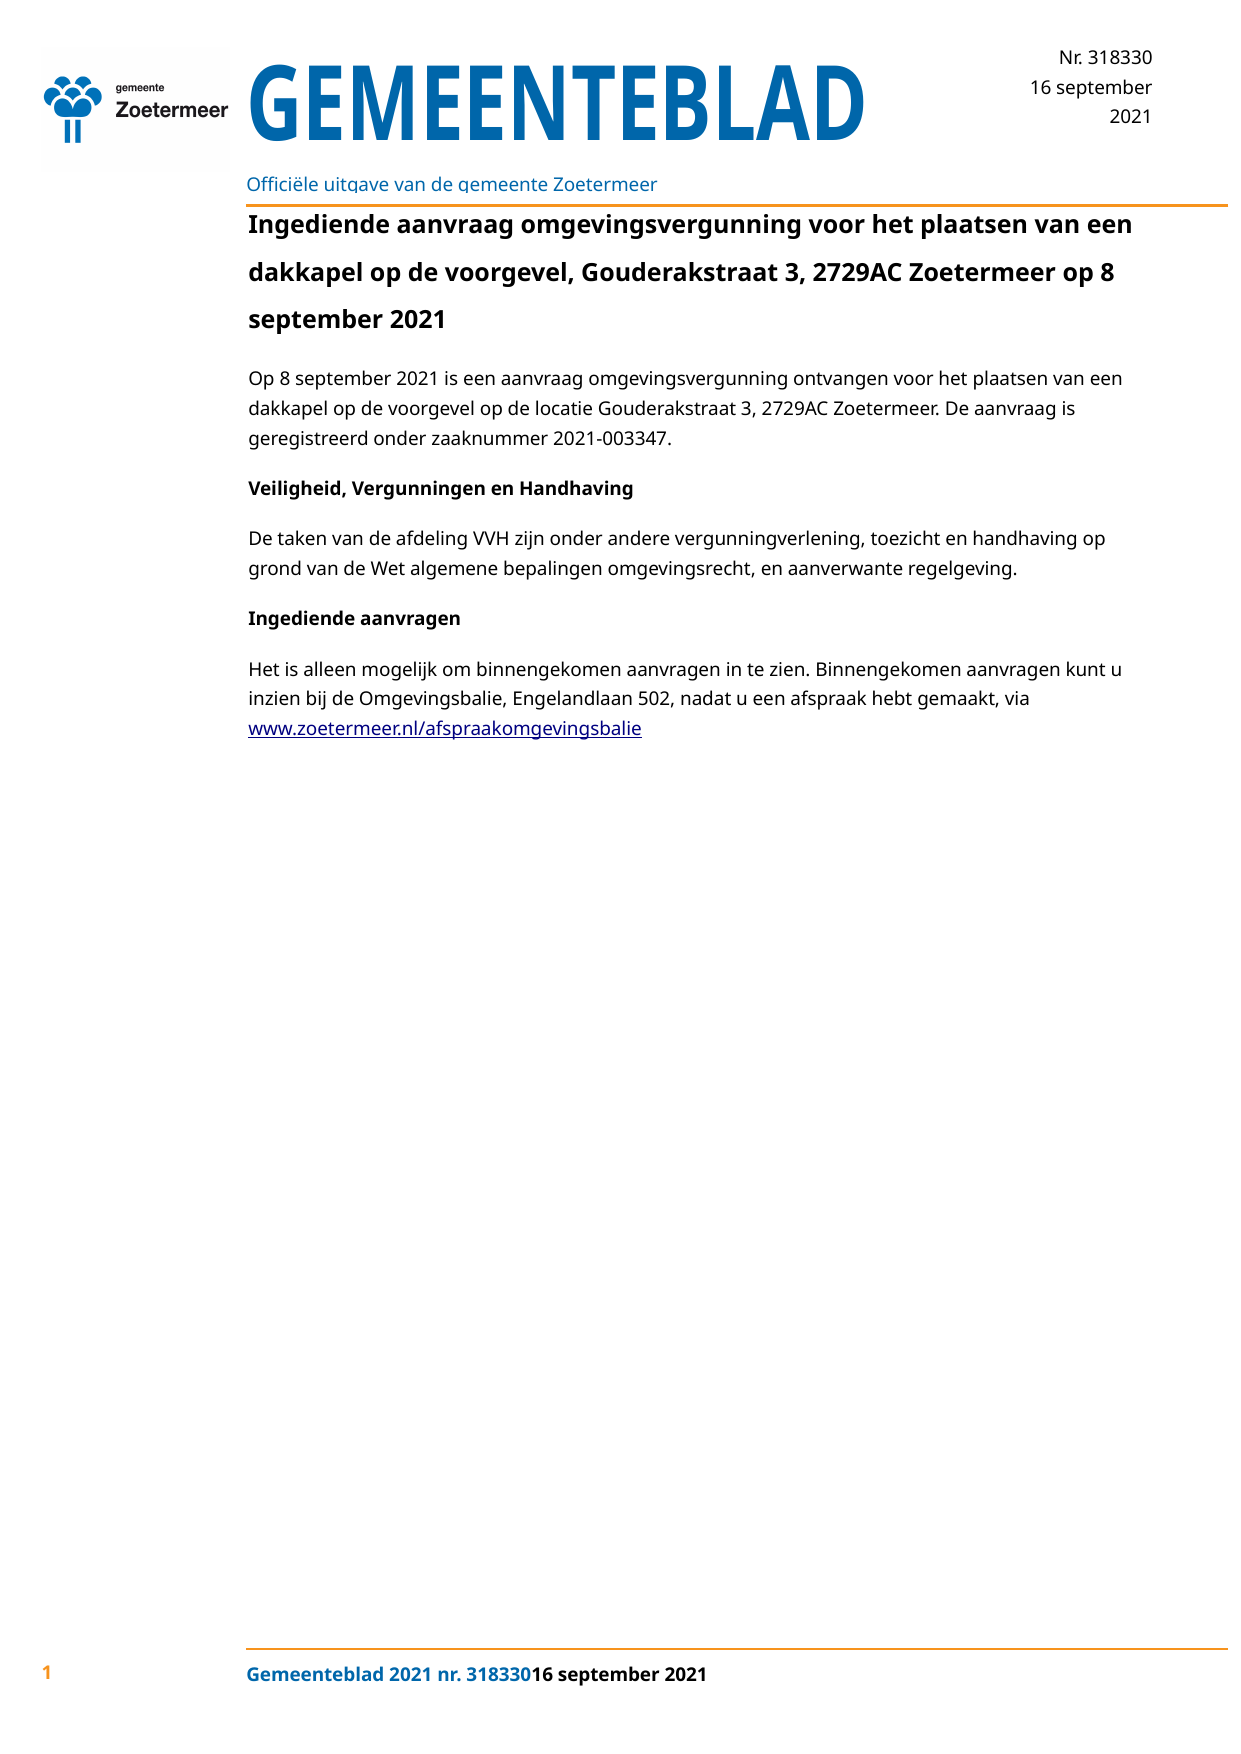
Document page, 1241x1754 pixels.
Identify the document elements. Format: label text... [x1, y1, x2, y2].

text Het is alleen mogelijk om binnengekomen aanvragen in te zien. Binnengekomen aanvragen kunt u inzien bij de Omgevingsbalie, Engelandlaan 502, nadat u een afspraak hebt gemaakt, via www.zoetermeer.nl/afspraakomgevingsbalie [248, 656, 1152, 741]
text Ingediende aanvragen [248, 606, 1152, 631]
picture [41, 47, 231, 172]
text Op 8 september 2021 is een aanvraag omgevingsvergunning ontvangen voor het plaatsen van een dakkapel op de voorgevel op de locatie Gouderakstraat 3, 2729AC Zoetermeer. De aanvraag is geregistreerd onder zaaknummer 2021-003347. [248, 366, 1152, 450]
text Ingediende aanvraag omgevingsvergunning voor het plaatsen van een dakkapel op de voorgevel, Gouderakstraat 3, 2729AC Zoetermeer op 8 september 2021 [248, 207, 1152, 336]
text Veiligheid, Vergunningen en Handhaving [248, 475, 1152, 501]
text De taken van de afdeling VVH zijn onder andere vergunningverlening, toezicht en handhaving op grond van de Wet algemene bepalingen omgevingsrecht, en aanverwante regelgeving. [248, 526, 1152, 581]
